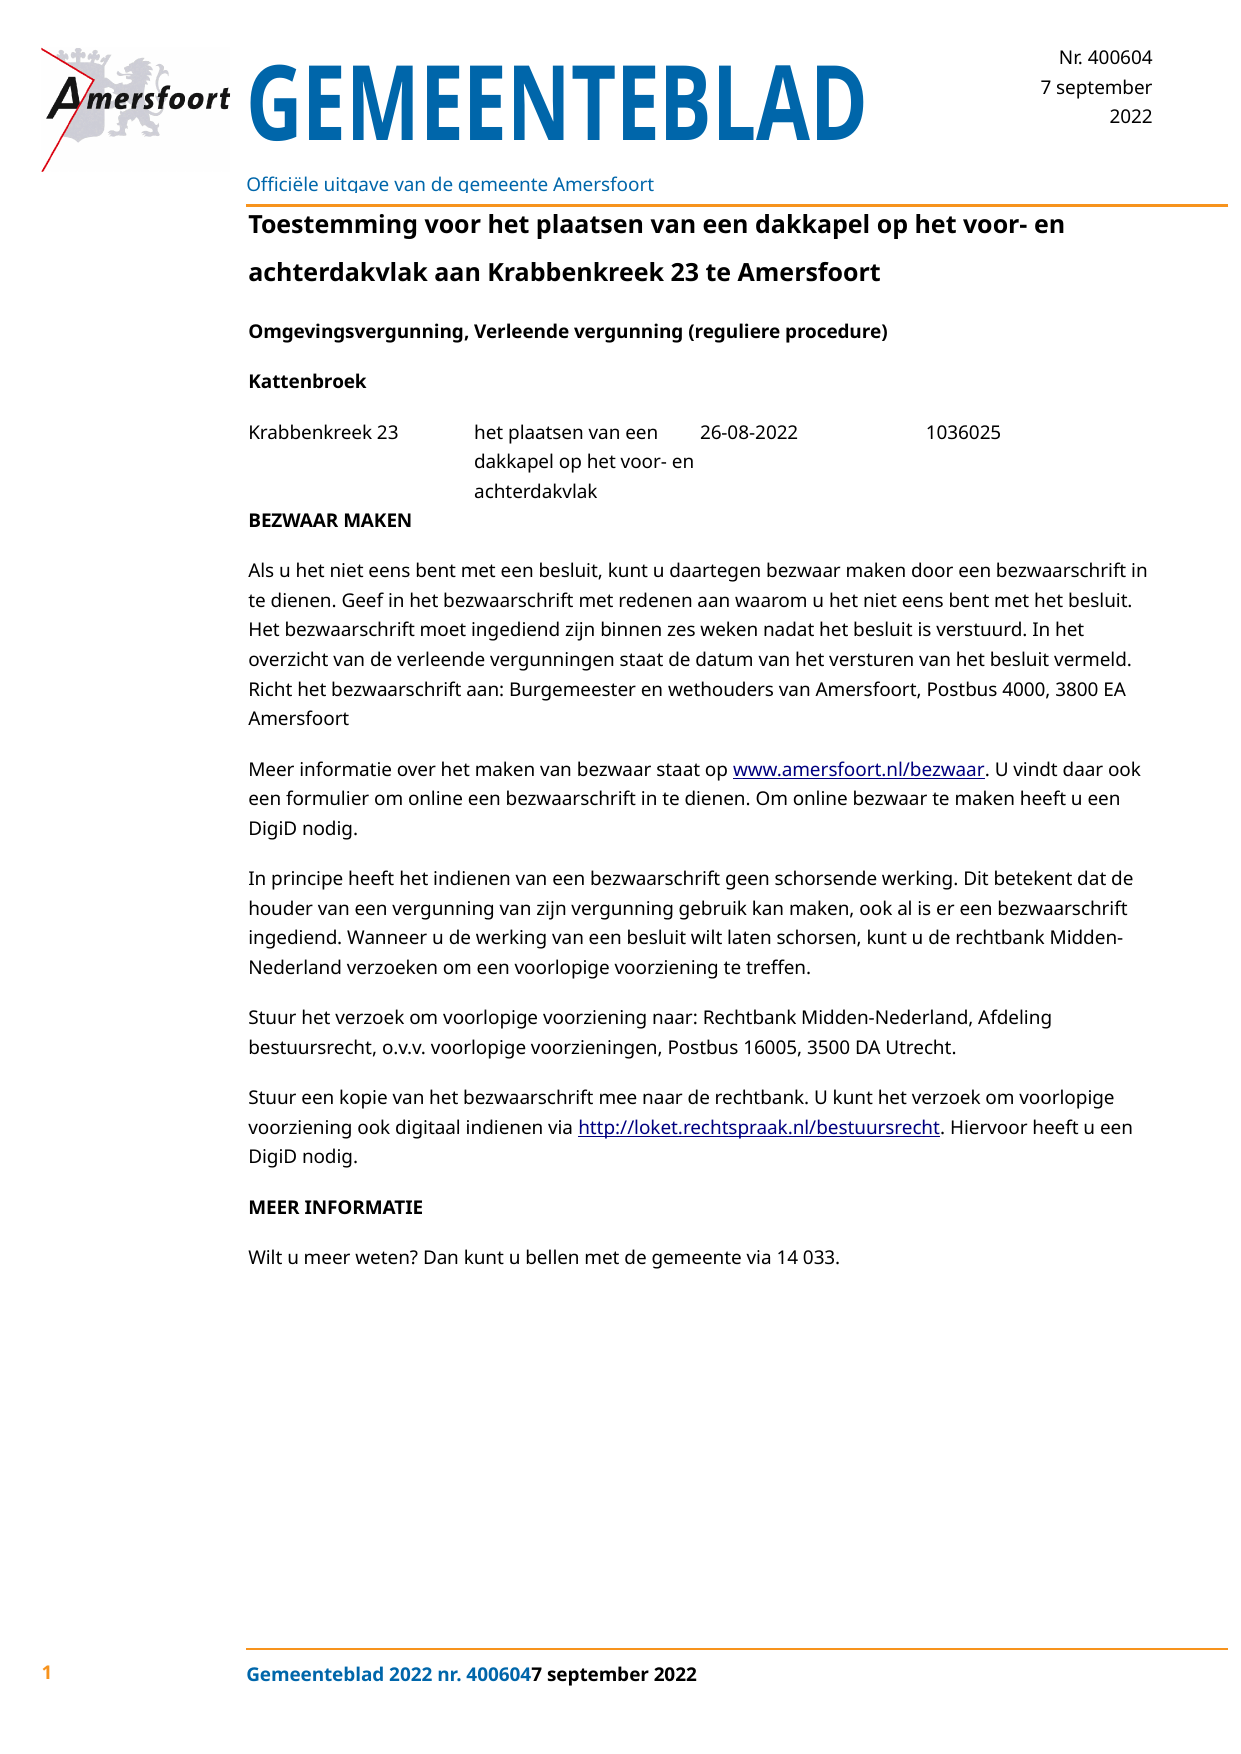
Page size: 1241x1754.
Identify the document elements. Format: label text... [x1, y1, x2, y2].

table_header 26-08-2022 [700, 419, 926, 504]
text Kattenbroek [248, 368, 1152, 394]
text MEER INFORMATIE [248, 1194, 1152, 1220]
text Stuur een kopie van het bezwaarschrift mee naar de rechtbank. U kunt het verzoek om voorlopige voorziening ook digitaal indienen via http://loket.rechtspraak.nl/bestuursrecht. Hiervoor heeft u een DigiD nodig. [248, 1084, 1152, 1169]
text Toestemming voor het plaatsen van een dakkapel op het voor- en achterdakvlak aan Krabbenkreek 23 te Amersfoort [248, 207, 1152, 288]
table_header het plaatsen van een dakkapel op het voor- en achterdakvlak [474, 419, 700, 504]
text BEZWAAR MAKEN [248, 507, 1152, 533]
table_header 1036025 [926, 419, 1152, 504]
text Wilt u meer weten? Dan kunt u bellen met de gemeente via 14 033. [248, 1244, 1152, 1270]
text In principe heeft het indienen van een bezwaarschrift geen schorsende werking. Dit betekent dat de houder van een vergunning van zijn vergunning gebruik kan maken, ook al is er een bezwaarschrift ingediend. Wanneer u de werking van een besluit wilt laten schorsen, kunt u de rechtbank Midden-Nederland verzoeken om een voorlopige voorziening te treffen. [248, 865, 1152, 980]
text Omgevingsvergunning, Verleende vergunning (reguliere procedure) [248, 318, 1152, 344]
text Meer informatie over het maken van bezwaar staat op www.amersfoort.nl/bezwaar. U vindt daar ook een formulier om online een bezwaarschrift in te dienen. Om online bezwaar te maken heeft u een DigiD nodig. [248, 756, 1152, 841]
table_header Krabbenkreek 23 [248, 419, 474, 504]
text Stuur het verzoek om voorlopige voorziening naar: Rechtbank Midden-Nederland, Afdeling bestuursrecht, o.v.v. voorlopige voorzieningen, Postbus 16005, 3500 DA Utrecht. [248, 1004, 1152, 1060]
picture [41, 47, 231, 172]
text Als u het niet eens bent met een besluit, kunt u daartegen bezwaar maken door een bezwaarschrift in te dienen. Geef in het bezwaarschrift met redenen aan waarom u het niet eens bent met het besluit. Het bezwaarschrift moet ingediend zijn binnen zes weken nadat het besluit is verstuurd. In het overzicht van de verleende vergunningen staat de datum van het versturen van het besluit vermeld. Richt het bezwaarschrift aan: Burgemeester en wethouders van Amersfoort, Postbus 4000, 3800 EA Amersfoort [248, 557, 1152, 731]
